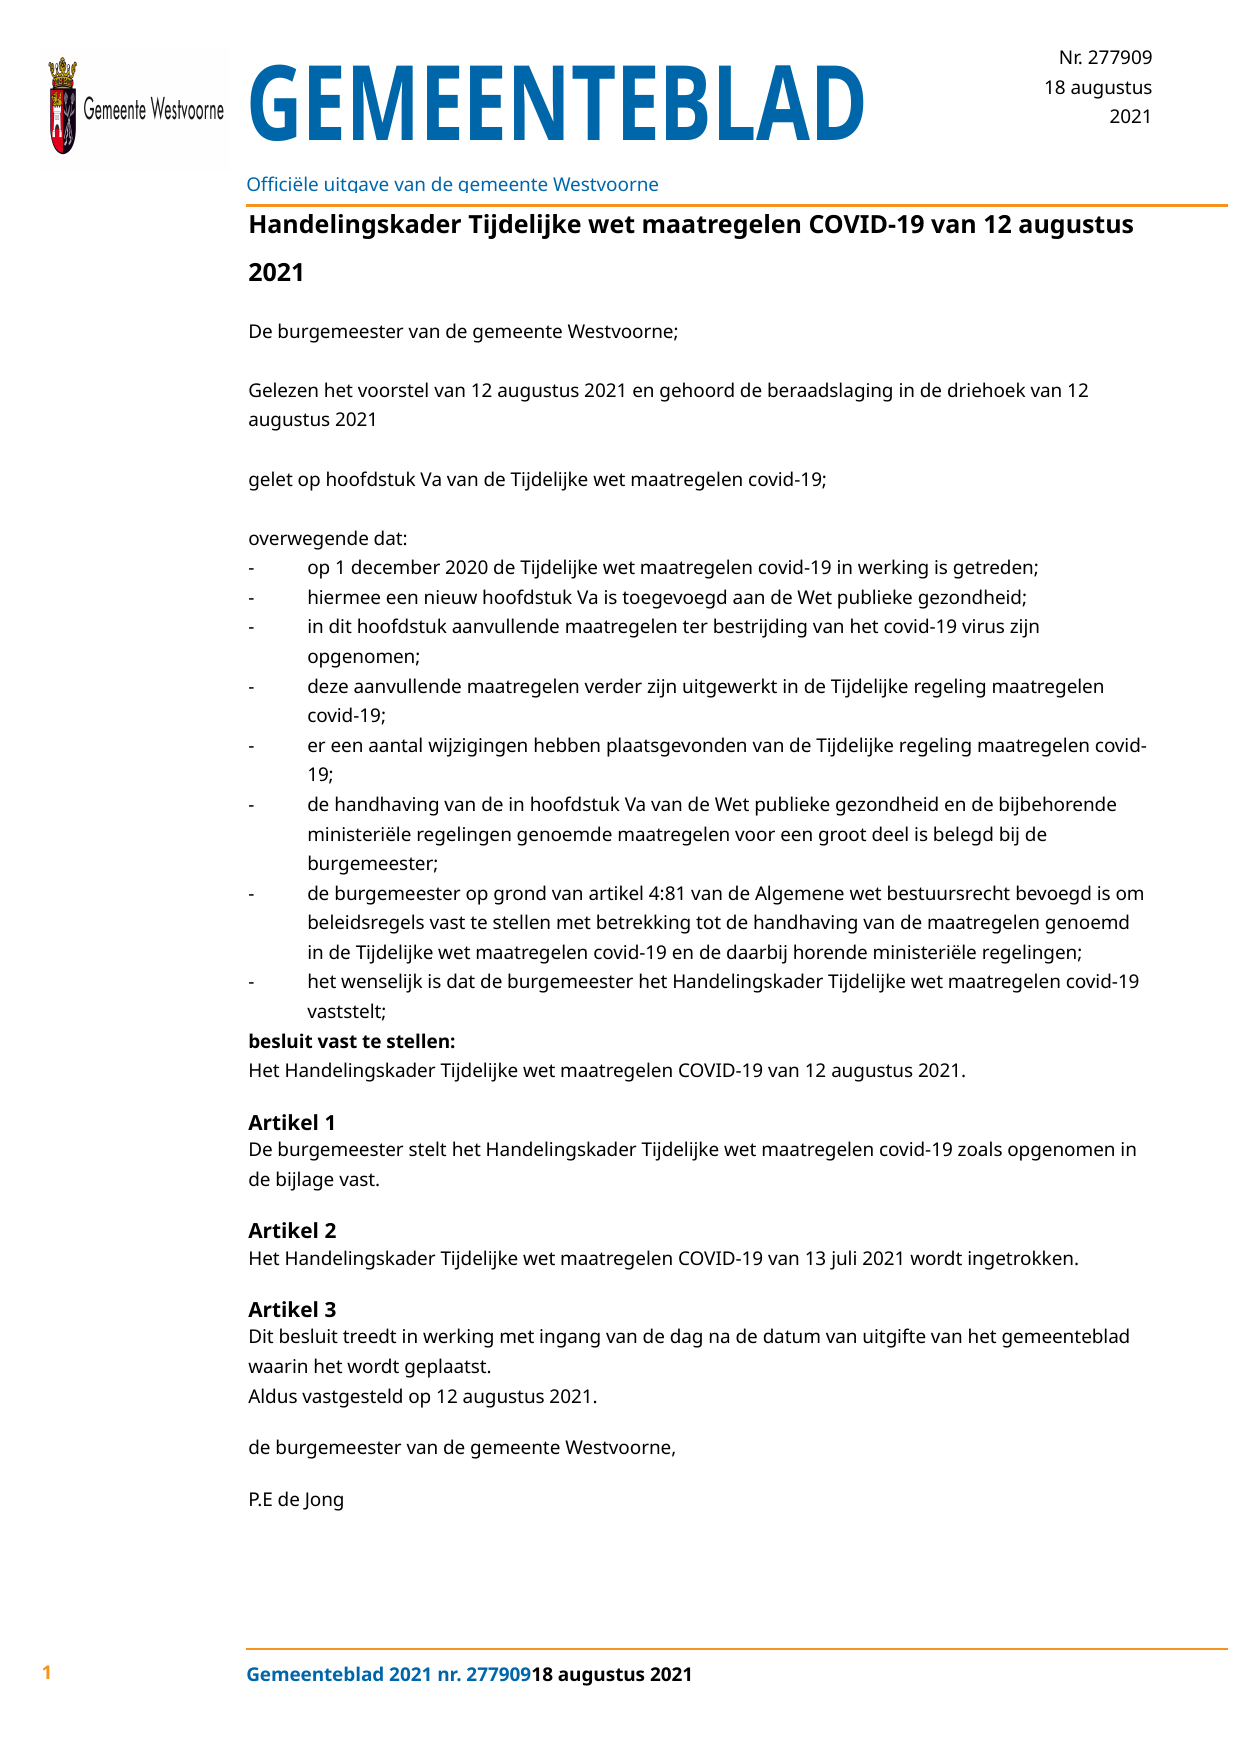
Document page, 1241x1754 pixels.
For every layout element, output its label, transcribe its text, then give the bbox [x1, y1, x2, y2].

text overwegende dat: [248, 525, 1152, 551]
picture [41, 47, 231, 172]
list de burgemeester op grond van artikel 4:81 van de Algemene wet bestuursrecht bevoegd is om beleidsregels vast te stellen met betrekking tot de handhaving van de maatregelen genoemd in de Tijdelijke wet maatregelen covid-19 en de daarbij horende ministeriële regelingen; [248, 880, 1152, 965]
list hiermee een nieuw hoofdstuk Va is toegevoegd aan de Wet publieke gezondheid; [248, 584, 1152, 610]
text besluit vast te stellen: [248, 1028, 1152, 1054]
text Handelingskader Tijdelijke wet maatregelen COVID-19 van 12 augustus 2021 [248, 207, 1152, 288]
text De burgemeester van de gemeente Westvoorne; [248, 318, 1152, 344]
list de handhaving van de in hoofdstuk Va van de Wet publieke gezondheid en de bijbehorende ministeriële regelingen genoemde maatregelen voor een groot deel is belegd bij de burgemeester; [248, 791, 1152, 876]
text Dit besluit treedt in werking met ingang van de dag na de datum van uitgifte van het gemeenteblad waarin het wordt geplaatst. [248, 1324, 1152, 1379]
text Het Handelingskader Tijdelijke wet maatregelen COVID-19 van 13 juli 2021 wordt ingetrokken. [248, 1245, 1152, 1271]
text Aldus vastgesteld op 12 augustus 2021. [248, 1383, 1152, 1408]
text gelet op hoofdstuk Va van de Tijdelijke wet maatregelen covid-19; [248, 466, 1152, 492]
text Artikel 1 [248, 1108, 1152, 1136]
text P.E de Jong [248, 1486, 1152, 1511]
list op 1 december 2020 de Tijdelijke wet maatregelen covid-19 in werking is getreden; [248, 554, 1152, 580]
list in dit hoofdstuk aanvullende maatregelen ter bestrijding van het covid-19 virus zijn opgenomen; [248, 614, 1152, 669]
text De burgemeester stelt het Handelingskader Tijdelijke wet maatregelen covid-19 zoals opgenomen in de bijlage vast. [248, 1136, 1152, 1192]
text Artikel 3 [248, 1295, 1152, 1324]
text Gelezen het voorstel van 12 augustus 2021 en gehoord de beraadslaging in de driehoek van 12 augustus 2021 [248, 377, 1152, 432]
text Artikel 2 [248, 1216, 1152, 1245]
text de burgemeester van de gemeente Westvoorne, [248, 1434, 1152, 1460]
list het wenselijk is dat de burgemeester het Handelingskader Tijdelijke wet maatregelen covid-19 vaststelt; [248, 969, 1152, 1024]
list er een aantal wijzigingen hebben plaatsgevonden van de Tijdelijke regeling maatregelen covid-19; [248, 732, 1152, 787]
list deze aanvullende maatregelen verder zijn uitgewerkt in de Tijdelijke regeling maatregelen covid-19; [248, 673, 1152, 728]
text Het Handelingskader Tijdelijke wet maatregelen COVID-19 van 12 augustus 2021. [248, 1057, 1152, 1083]
